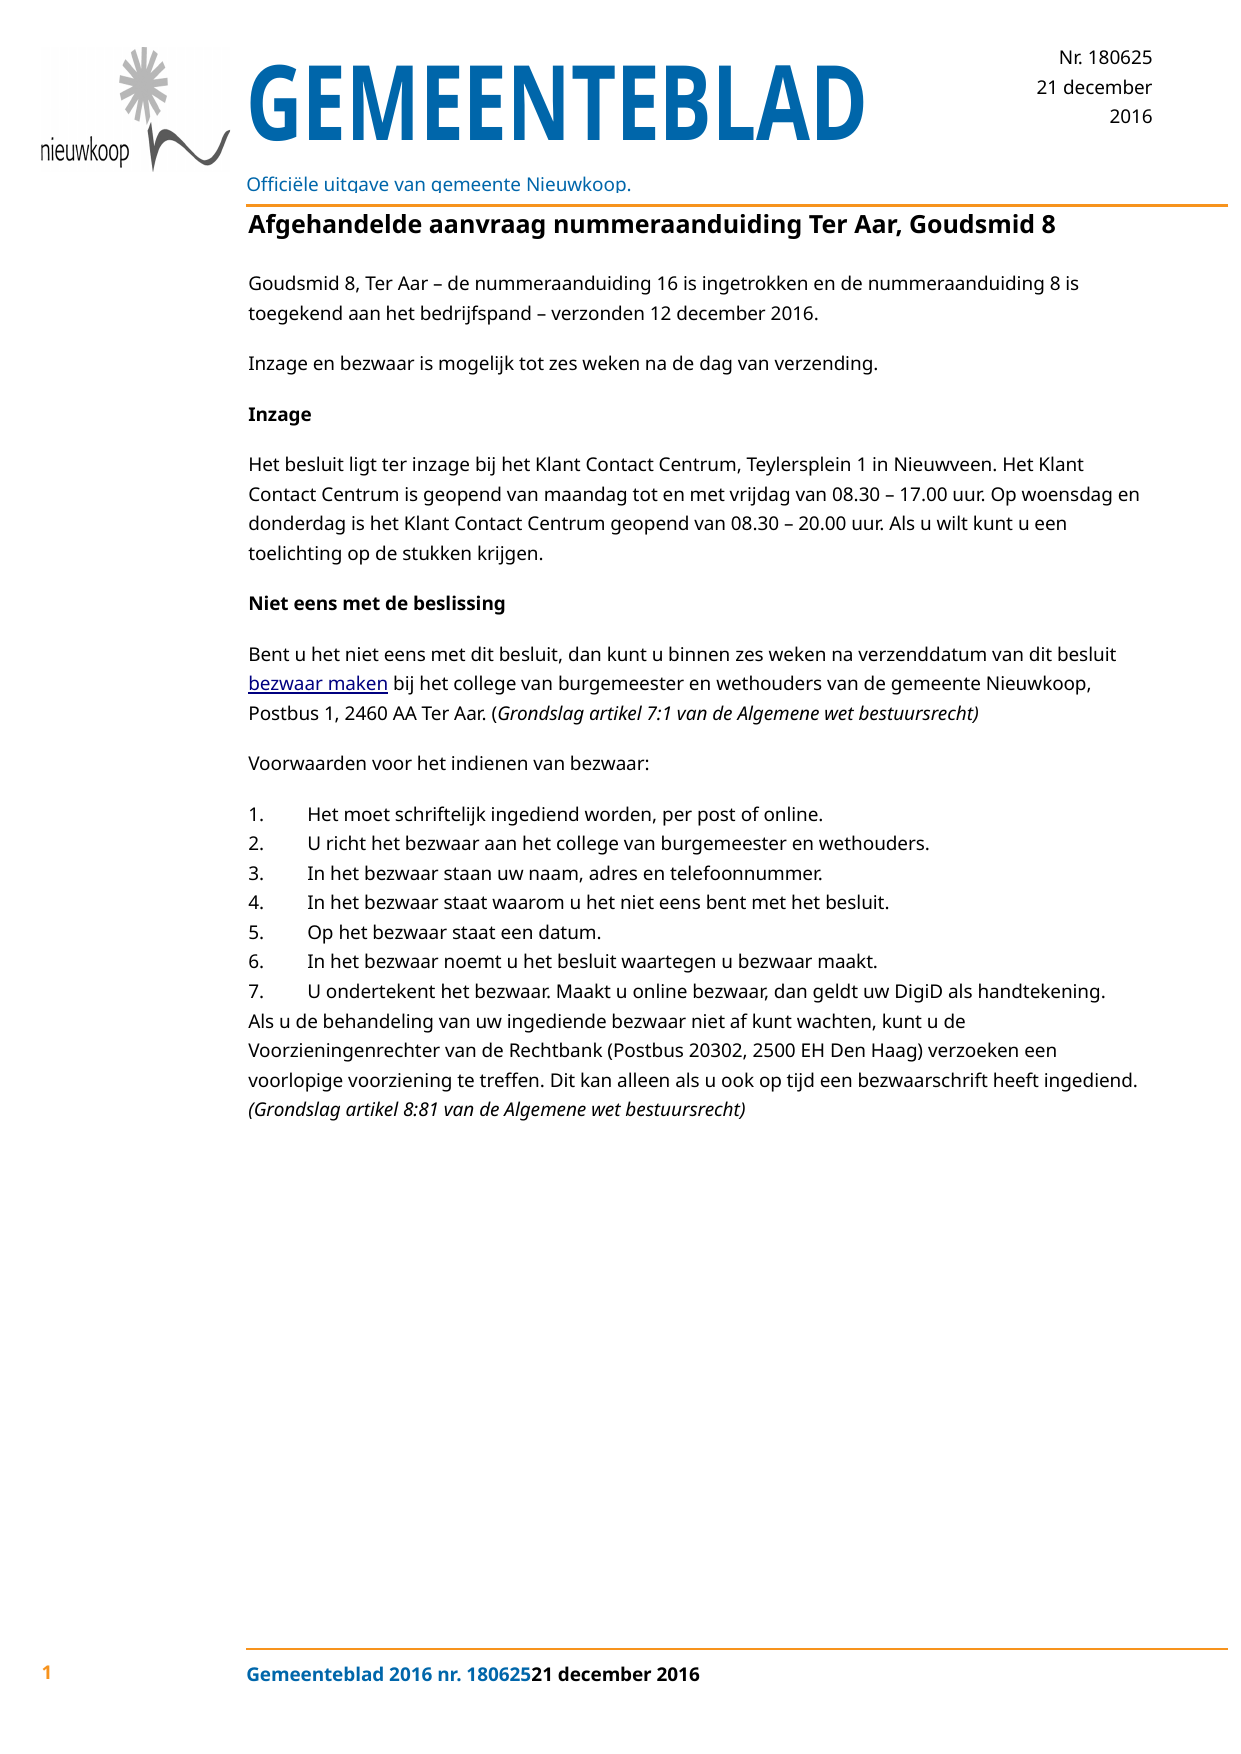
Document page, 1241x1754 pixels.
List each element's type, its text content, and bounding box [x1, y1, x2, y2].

list In het bezwaar staat waarom u het niet eens bent met het besluit. [248, 889, 1152, 915]
text Voorwaarden voor het indienen van bezwaar: [248, 750, 1152, 776]
text Niet eens met de beslissing [248, 590, 1152, 616]
picture [41, 47, 231, 172]
text Bent u het niet eens met dit besluit, dan kunt u binnen zes weken na verzenddatum van dit besluit bezwaar maken bij het college van burgemeester en wethouders van de gemeente Nieuwkoop, Postbus 1, 2460 AA Ter Aar. (Grondslag artikel 7:1 van de Algemene wet bestuursrecht) [248, 641, 1152, 726]
text Afgehandelde aanvraag nummeraanduiding Ter Aar, Goudsmid 8 [248, 207, 1152, 241]
list In het bezwaar staan uw naam, adres en telefoonnummer. [248, 860, 1152, 886]
text Inzage en bezwaar is mogelijk tot zes weken na de dag van verzending. [248, 350, 1152, 376]
text Het besluit ligt ter inzage bij het Klant Contact Centrum, Teylersplein 1 in Nieuwveen. Het Klant Contact Centrum is geopend van maandag tot en met vrijdag van 08.30 – 17.00 uur. Op woensdag en donderdag is het Klant Contact Centrum geopend van 08.30 – 20.00 uur. Als u wilt kunt u een toelichting op de stukken krijgen. [248, 451, 1152, 566]
text Goudsmid 8, Ter Aar – de nummeraanduiding 16 is ingetrokken en de nummeraanduiding 8 is toegekend aan het bedrijfspand – verzonden 12 december 2016. [248, 270, 1152, 326]
list In het bezwaar noemt u het besluit waartegen u bezwaar maakt. [248, 949, 1152, 974]
list Het moet schriftelijk ingediend worden, per post of online. [248, 801, 1152, 826]
text Inzage [248, 401, 1152, 426]
list U ondertekent het bezwaar. Maakt u online bezwaar, dan geldt uw DigiD als handtekening. [248, 978, 1152, 1004]
list U richt het bezwaar aan het college van burgemeester en wethouders. [248, 830, 1152, 856]
list Op het bezwaar staat een datum. [248, 919, 1152, 945]
text Als u de behandeling van uw ingediende bezwaar niet af kunt wachten, kunt u de Voorzieningenrechter van de Rechtbank (Postbus 20302, 2500 EH Den Haag) verzoeken een voorlopige voorziening te treffen. Dit kan alleen als u ook op tijd een bezwaarschrift heeft ingediend. (Grondslag artikel 8:81 van de Algemene wet bestuursrecht) [248, 1008, 1152, 1122]
